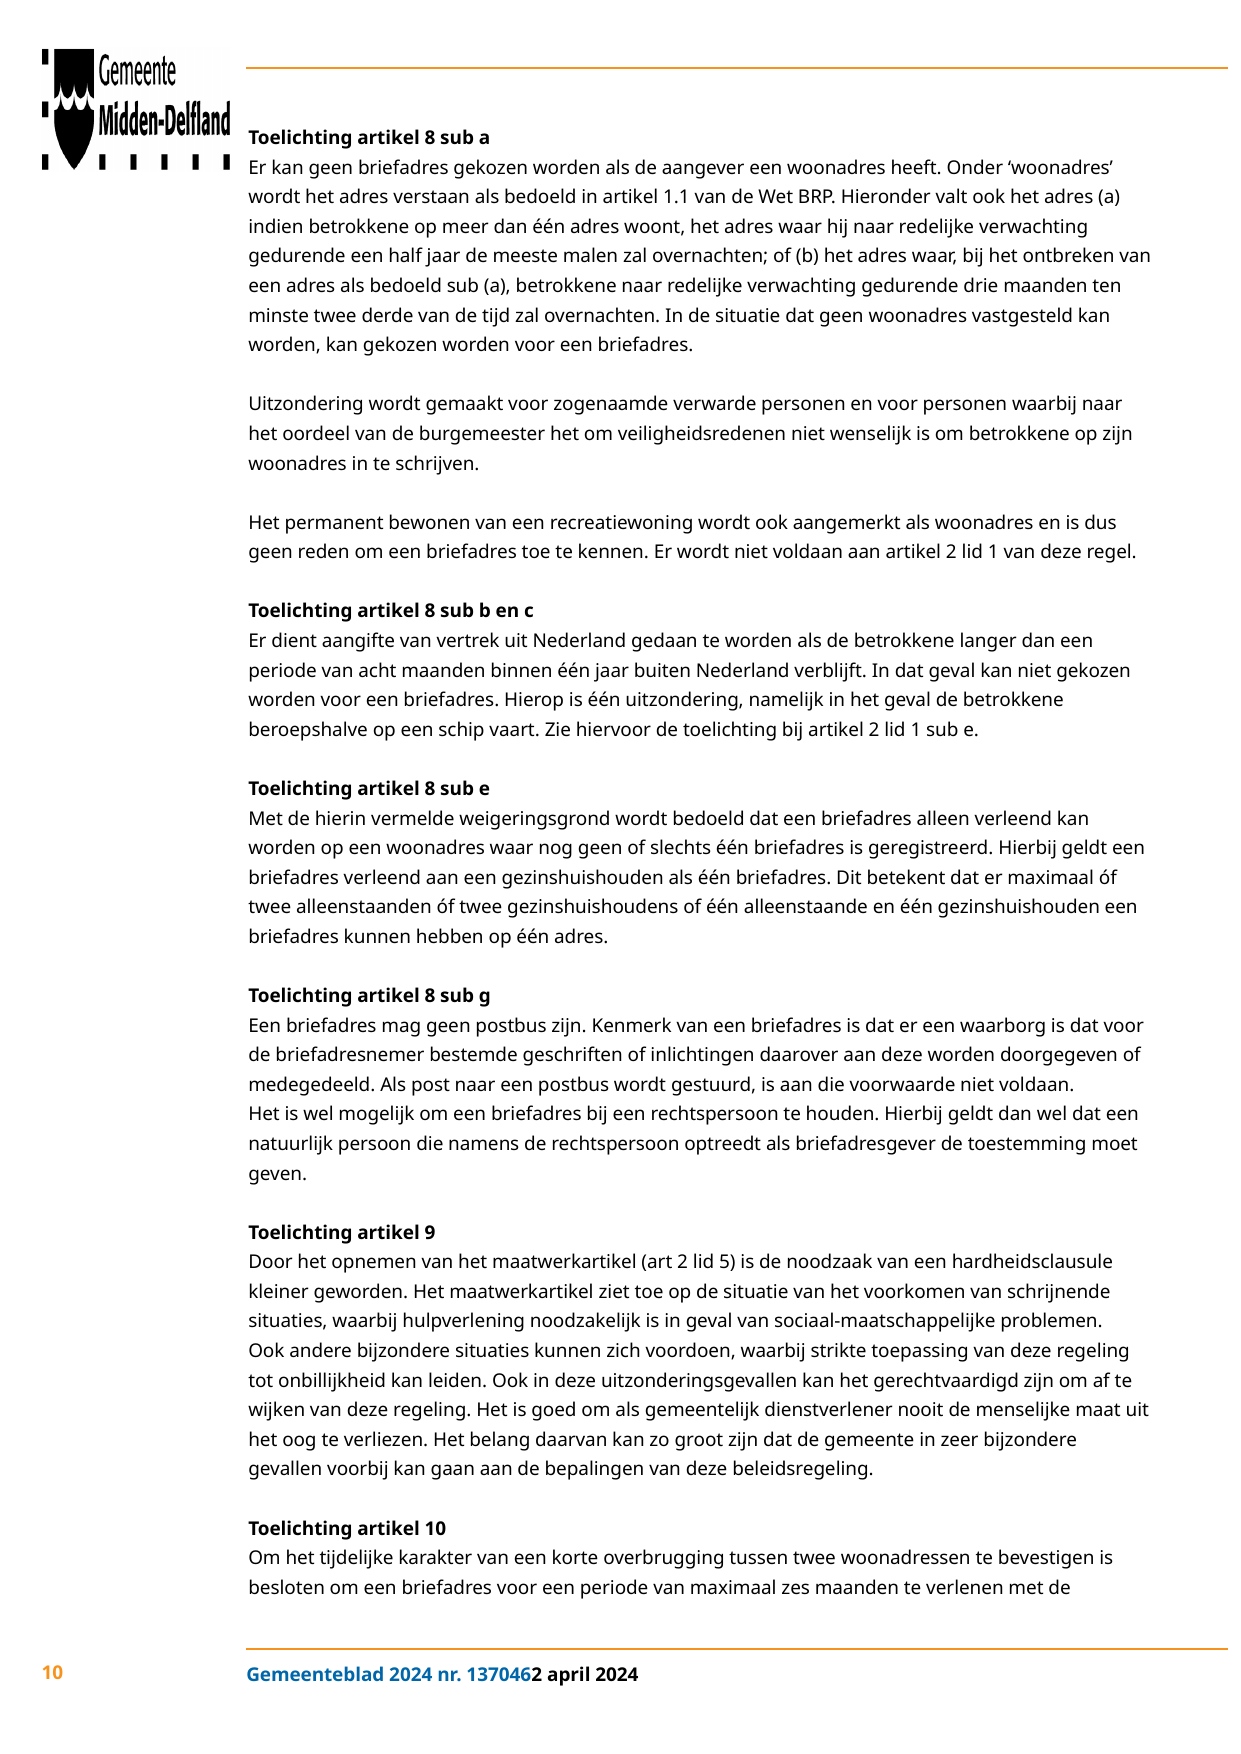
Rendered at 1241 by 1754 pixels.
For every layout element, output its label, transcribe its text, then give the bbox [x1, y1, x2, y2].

text Door het opnemen van het maatwerkartikel (art 2 lid 5) is de noodzaak van een hardheidsclausule kleiner geworden. Het maatwerkartikel ziet toe op de situatie van het voorkomen van schrijnende situaties, waarbij hulpverlening noodzakelijk is in geval van sociaal-maatschappelijke problemen. [248, 1248, 1152, 1333]
text Het permanent bewonen van een recreatiewoning wordt ook aangemerkt als woonadres en is dus geen reden om een briefadres toe te kennen. Er wordt niet voldaan aan artikel 2 lid 1 van deze regel. [248, 509, 1152, 564]
text Toelichting artikel 8 sub g [248, 982, 1152, 1008]
text Toelichting artikel 9 [248, 1219, 1152, 1245]
text Met de hierin vermelde weigeringsgrond wordt bedoeld dat een briefadres alleen verleend kan worden op een woonadres waar nog geen of slechts één briefadres is geregistreerd. Hierbij geldt een briefadres verleend aan een gezinshuishouden als één briefadres. Dit betekent dat er maximaal óf twee alleenstaanden óf twee gezinshuishoudens of één alleenstaande en één gezinshuishouden een briefadres kunnen hebben op één adres. [248, 805, 1152, 949]
picture [41, 47, 231, 172]
text Het is wel mogelijk om een briefadres bij een rechtspersoon te houden. Hierbij geldt dan wel dat een natuurlijk persoon die namens de rechtspersoon optreedt als briefadresgever de toestemming moet geven. [248, 1101, 1152, 1186]
text Uitzondering wordt gemaakt voor zogenaamde verwarde personen en voor personen waarbij naar het oordeel van de burgemeester het om veiligheidsredenen niet wenselijk is om betrokkene op zijn woonadres in te schrijven. [248, 391, 1152, 476]
text Toelichting artikel 10 [248, 1515, 1152, 1541]
text Er dient aangifte van vertrek uit Nederland gedaan te worden als de betrokkene langer dan een periode van acht maanden binnen één jaar buiten Nederland verblijft. In dat geval kan niet gekozen worden voor een briefadres. Hierop is één uitzondering, namelijk in het geval de betrokkene beroepshalve op een schip vaart. Zie hiervoor de toelichting bij artikel 2 lid 1 sub e. [248, 627, 1152, 742]
text Om het tijdelijke karakter van een korte overbrugging tussen twee woonadressen te bevestigen is besloten om een briefadres voor een periode van maximaal zes maanden te verlenen met de [248, 1544, 1152, 1600]
text Toelichting artikel 8 sub e [248, 775, 1152, 801]
text Een briefadres mag geen postbus zijn. Kenmerk van een briefadres is dat er een waarborg is dat voor de briefadresnemer bestemde geschriften of inlichtingen daarover aan deze worden doorgegeven of medegedeeld. Als post naar een postbus wordt gestuurd, is aan die voorwaarde niet voldaan. [248, 1012, 1152, 1097]
text Toelichting artikel 8 sub a [248, 124, 1152, 150]
text Ook andere bijzondere situaties kunnen zich voordoen, waarbij strikte toepassing van deze regeling tot onbillijkheid kan leiden. Ook in deze uitzonderingsgevallen kan het gerechtvaardigd zijn om af te wijken van deze regeling. Het is goed om als gemeentelijk dienstverlener nooit de menselijke maat uit het oog te verliezen. Het belang daarvan kan zo groot zijn dat de gemeente in zeer bijzondere gevallen voorbij kan gaan aan de bepalingen van deze beleidsregeling. [248, 1337, 1152, 1481]
text Toelichting artikel 8 sub b en c [248, 598, 1152, 623]
text Er kan geen briefadres gekozen worden als de aangever een woonadres heeft. Onder ‘woonadres’ wordt het adres verstaan als bedoeld in artikel 1.1 van de Wet BRP. Hieronder valt ook het adres (a) indien betrokkene op meer dan één adres woont, het adres waar hij naar redelijke verwachting gedurende een half jaar de meeste malen zal overnachten; of (b) het adres waar, bij het ontbreken van een adres als bedoeld sub (a), betrokkene naar redelijke verwachting gedurende drie maanden ten minste twee derde van de tijd zal overnachten. In de situatie dat geen woonadres vastgesteld kan worden, kan gekozen worden voor een briefadres. [248, 154, 1152, 357]
